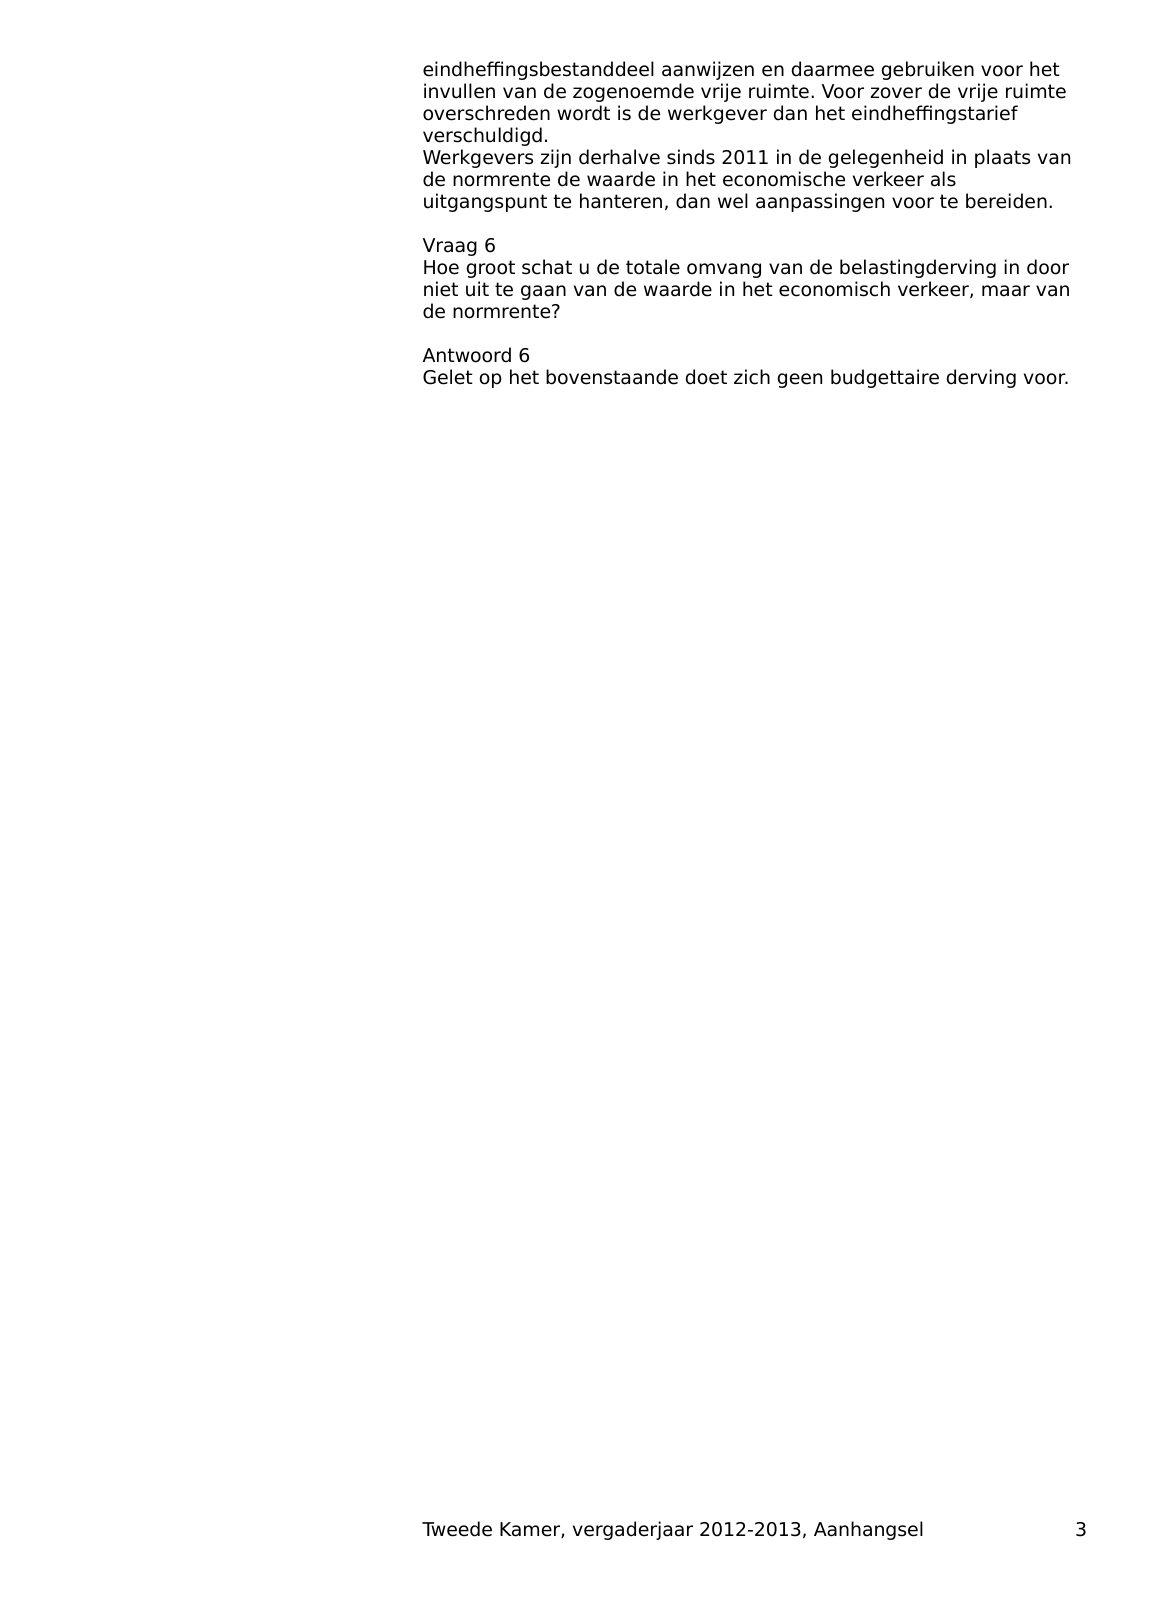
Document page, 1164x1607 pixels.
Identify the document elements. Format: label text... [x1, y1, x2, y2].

text Hoe groot schat u de totale omvang van de belastingderving in door niet uit te gaan van de waarde in het economisch verkeer, maar van de normrente? [422, 257, 1087, 323]
text eindheffingsbestanddeel aanwijzen en daarmee gebruiken voor het invullen van de zogenoemde vrije ruimte. Voor zover de vrije ruimte overschreden wordt is de werkgever dan het eindheffingstarief verschuldigd. [422, 59, 1087, 147]
text Werkgevers zijn derhalve sinds 2011 in de gelegenheid in plaats van de normrente de waarde in het economische verkeer als uitgangspunt te hanteren, dan wel aanpassingen voor te bereiden. [422, 147, 1087, 213]
text Vraag 6 [422, 235, 1087, 257]
text Antwoord 6 [422, 345, 1087, 367]
text Gelet op het bovenstaande doet zich geen budgettaire derving voor. [422, 367, 1087, 389]
